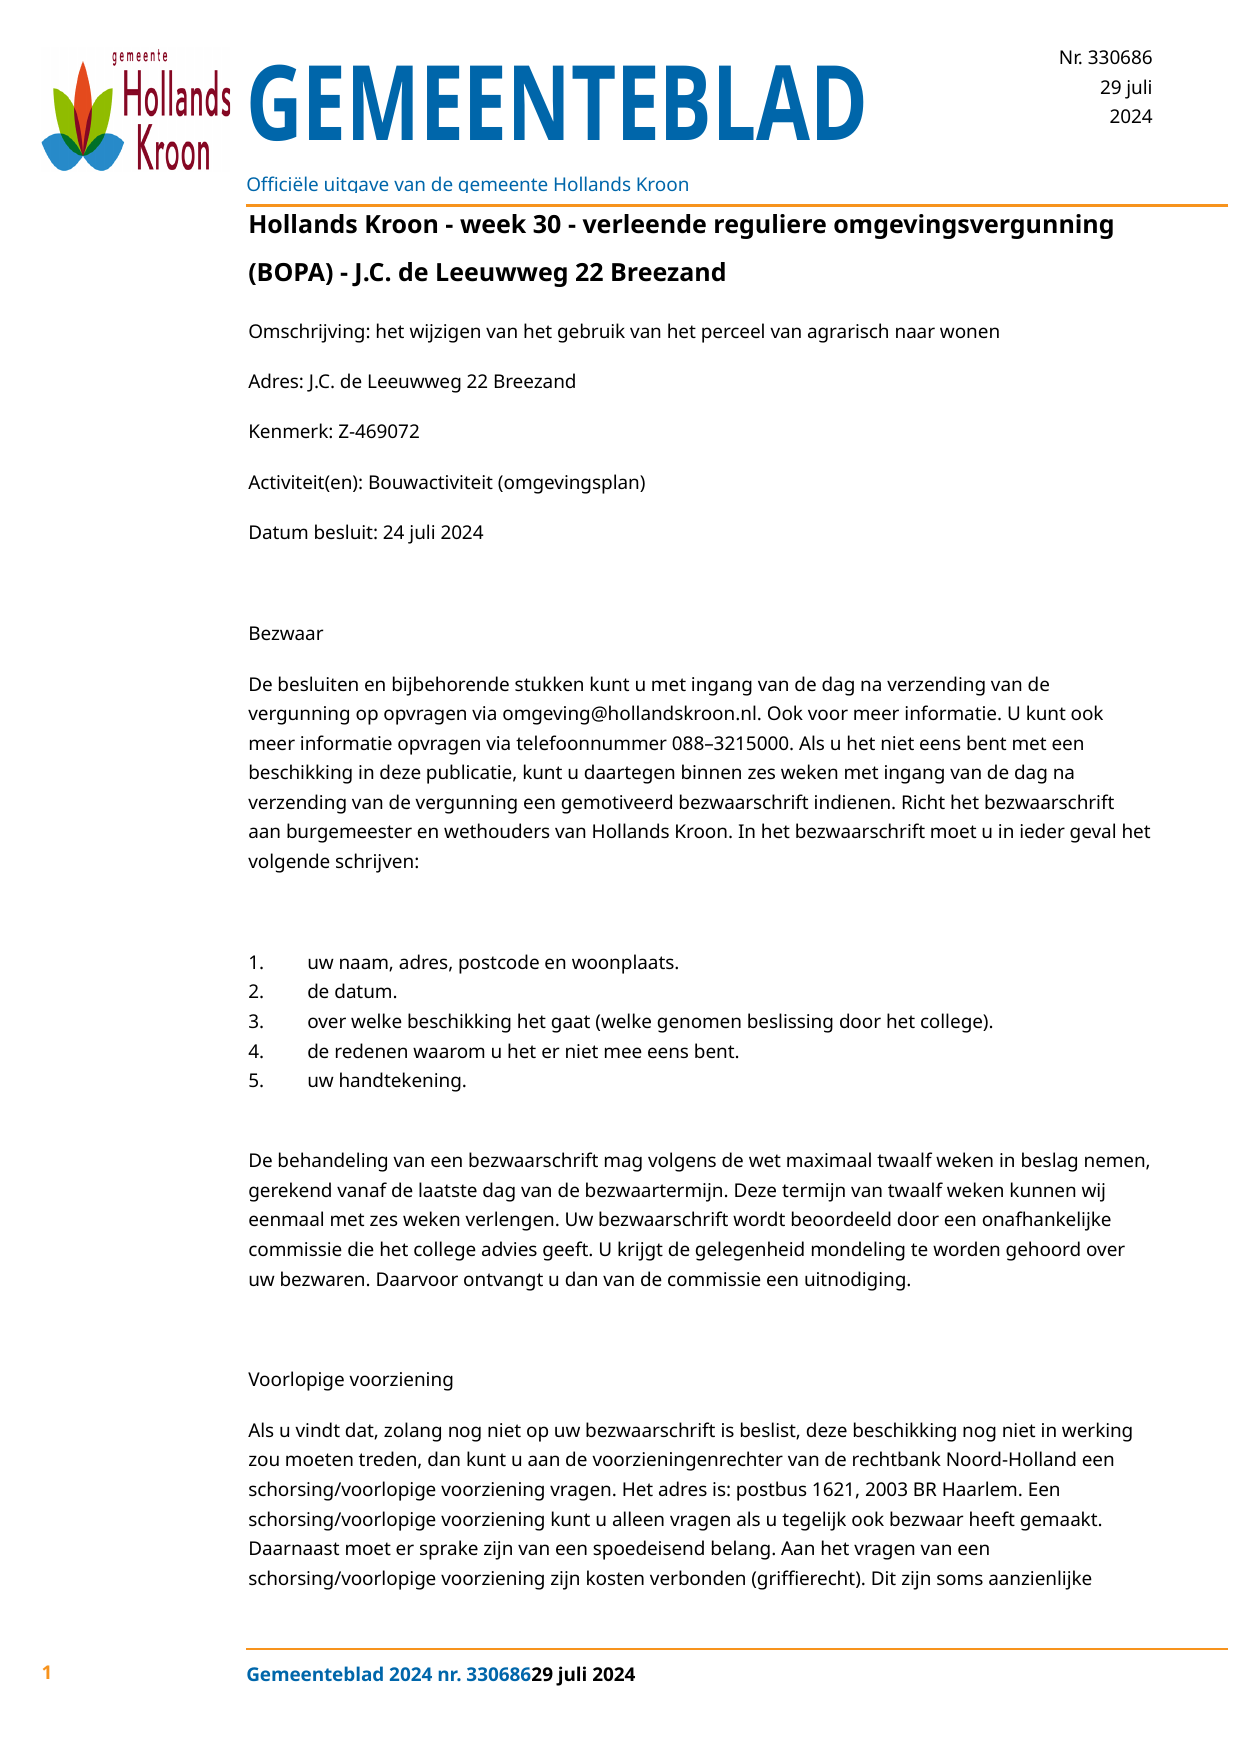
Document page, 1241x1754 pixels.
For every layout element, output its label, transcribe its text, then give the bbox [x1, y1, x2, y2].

picture [41, 47, 231, 172]
text Als u vindt dat, zolang nog niet op uw bezwaarschrift is beslist, deze beschikking nog niet in werking zou moeten treden, dan kunt u aan de voorzieningenrechter van de rechtbank Noord-Holland een schorsing/voorlopige voorziening vragen. Het adres is: postbus 1621, 2003 BR Haarlem. Een schorsing/voorlopige voorziening kunt u alleen vragen als u tegelijk ook bezwaar heeft gemaakt. Daarnaast moet er sprake zijn van een spoedeisend belang. Aan het vragen van een schorsing/voorlopige voorziening zijn kosten verbonden (griffierecht). Dit zijn soms aanzienlijke [248, 1417, 1152, 1591]
text Bezwaar [248, 620, 1152, 646]
text De besluiten en bijbehorende stukken kunt u met ingang van de dag na verzending van de vergunning op opvragen via omgeving@hollandskroon.nl. Ook voor meer informatie. U kunt ook meer informatie opvragen via telefoonnummer 088–3215000. Als u het niet eens bent met een beschikking in deze publicatie, kunt u daartegen binnen zes weken met ingang van de dag na verzending van de vergunning een gemotiveerd bezwaarschrift indienen. Richt het bezwaarschrift aan burgemeester en wethouders van Hollands Kroon. In het bezwaarschrift moet u in ieder geval het volgende schrijven: [248, 671, 1152, 874]
text Kenmerk: Z-469072 [248, 419, 1152, 444]
list de redenen waarom u het er niet mee eens bent. [248, 1038, 1152, 1064]
list uw handtekening. [248, 1067, 1152, 1093]
text Adres: J.C. de Leeuwweg 22 Breezand [248, 368, 1152, 394]
text De behandeling van een bezwaarschrift mag volgens de wet maximaal twaalf weken in beslag nemen, gerekend vanaf de laatste dag van de bezwaartermijn. Deze termijn van twaalf weken kunnen wij eenmaal met zes weken verlengen. Uw bezwaarschrift wordt beoordeeld door een onafhankelijke commissie die het college advies geeft. U krijgt de gelegenheid mondeling te worden gehoord over uw bezwaren. Daarvoor ontvangt u dan van de commissie een uitnodiging. [248, 1147, 1152, 1292]
list uw naam, adres, postcode en woonplaats. [248, 949, 1152, 975]
text Omschrijving: het wijzigen van het gebruik van het perceel van agrarisch naar wonen [248, 318, 1152, 344]
text Activiteit(en): Bouwactiviteit (omgevingsplan) [248, 469, 1152, 495]
text Hollands Kroon - week 30 - verleende reguliere omgevingsvergunning (BOPA) - J.C. de Leeuwweg 22 Breezand [248, 207, 1152, 288]
list over welke beschikking het gaat (welke genomen beslissing door het college). [248, 1008, 1152, 1034]
text Datum besluit: 24 juli 2024 [248, 519, 1152, 545]
list de datum. [248, 979, 1152, 1004]
text Voorlopige voorziening [248, 1367, 1152, 1392]
